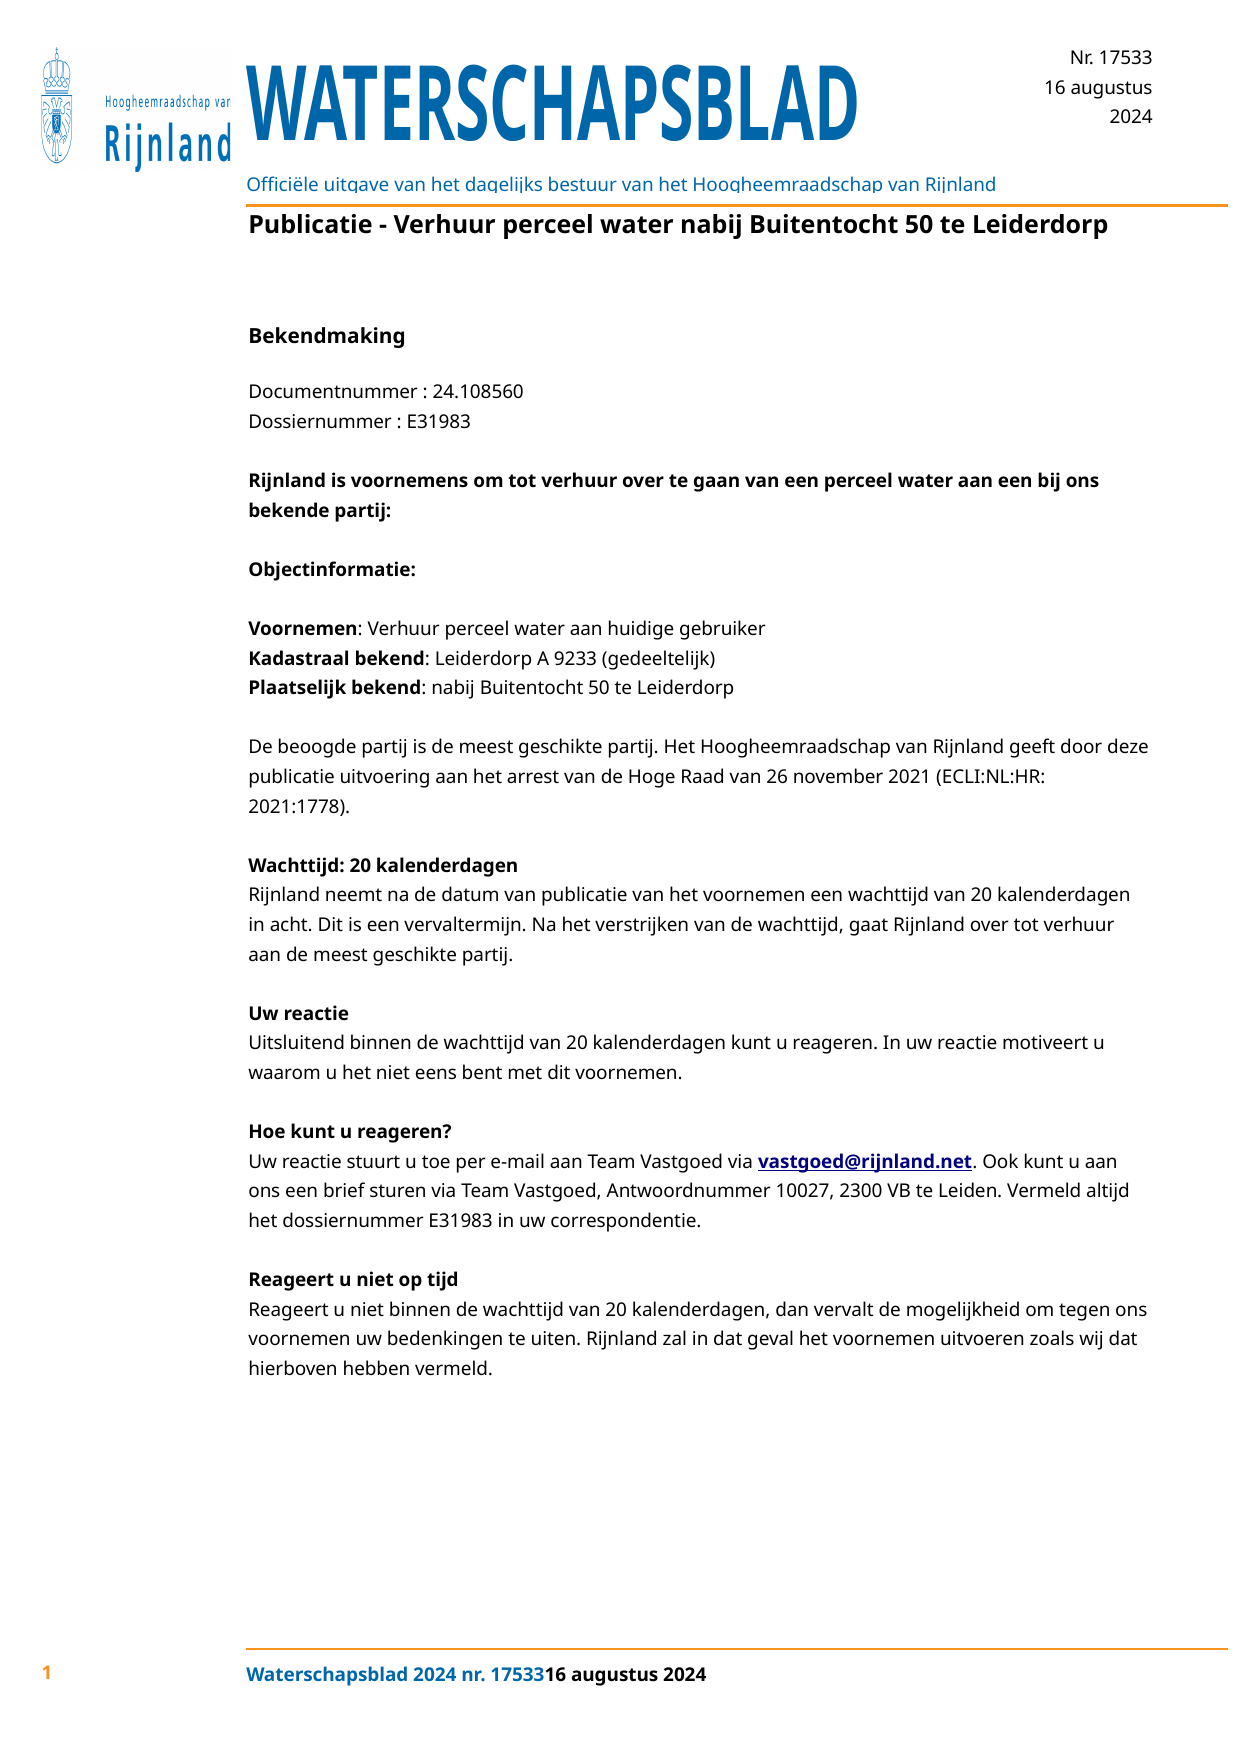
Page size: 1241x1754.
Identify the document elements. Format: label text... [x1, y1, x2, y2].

text Rijnland neemt na de datum van publicatie van het voornemen een wachttijd van 20 kalenderdagen in acht. Dit is een vervaltermijn. Na het verstrijken van de wachttijd, gaat Rijnland over tot verhuur aan de meest geschikte partij. [248, 882, 1152, 967]
text Objectinformatie: [248, 556, 1152, 582]
text Uitsluitend binnen de wachttijd van 20 kalenderdagen kunt u reageren. In uw reactie motiveert u waarom u het niet eens bent met dit voornemen. [248, 1029, 1152, 1085]
text Dossiernummer : E31983 [248, 408, 1152, 434]
text Kadastraal bekend: Leiderdorp A 9233 (gedeeltelijk) [248, 645, 1152, 671]
text Wachttijd: 20 kalenderdagen [248, 852, 1152, 878]
text De beoogde partij is de meest geschikte partij. Het Hoogheemraadschap van Rijnland geeft door deze publicatie uitvoering aan het arrest van de Hoge Raad van 26 november 2021 (ECLI:NL:HR: 2021:1778). [248, 734, 1152, 819]
text Rijnland is voornemens om tot verhuur over te gaan van een perceel water aan een bij ons bekende partij: [248, 467, 1152, 523]
text Plaatselijk bekend: nabij Buitentocht 50 te Leiderdorp [248, 674, 1152, 700]
text Hoe kunt u reageren? [248, 1118, 1152, 1144]
text Documentnummer : 24.108560 [248, 379, 1152, 404]
text Reageert u niet op tijd [248, 1266, 1152, 1292]
text Reageert u niet binnen de wachttijd van 20 kalenderdagen, dan vervalt de mogelijkheid om tegen ons voornemen uw bedenkingen te uiten. Rijnland zal in dat geval het voornemen uitvoeren zoals wij dat hierboven hebben vermeld. [248, 1296, 1152, 1381]
text Uw reactie stuurt u toe per e-mail aan Team Vastgoed via vastgoed@rijnland.net. Ook kunt u aan ons een brief sturen via Team Vastgoed, Antwoordnummer 10027, 2300 VB te Leiden. Vermeld altijd het dossiernummer E31983 in uw correspondentie. [248, 1148, 1152, 1233]
text Bekendmaking [248, 321, 1152, 349]
text Voornemen: Verhuur perceel water aan huidige gebruiker [248, 615, 1152, 641]
text Uw reactie [248, 1000, 1152, 1026]
picture [41, 47, 231, 172]
text Publicatie - Verhuur perceel water nabij Buitentocht 50 te Leiderdorp [248, 207, 1152, 241]
